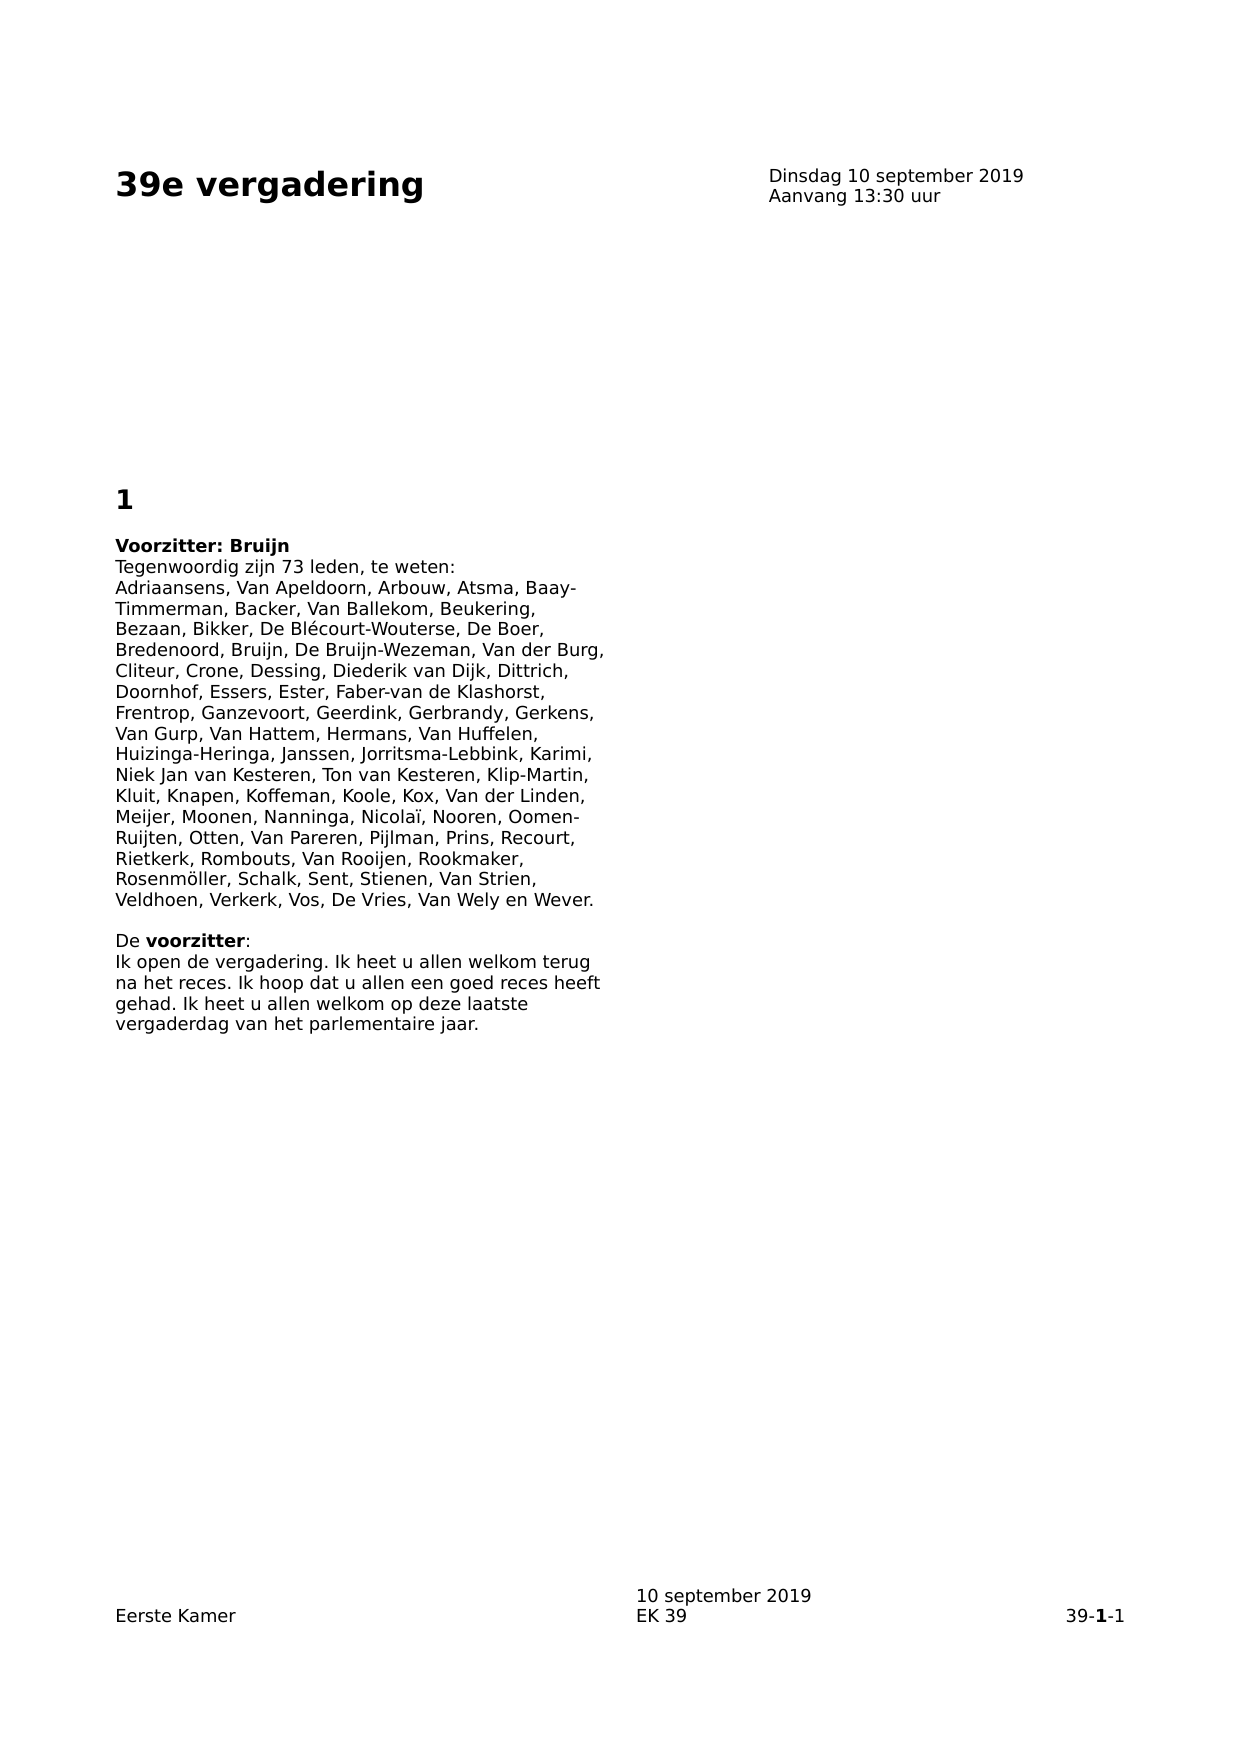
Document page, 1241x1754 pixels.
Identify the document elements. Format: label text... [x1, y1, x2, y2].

table_header 39e vergadering [115, 165, 768, 207]
text De voorzitter: [115, 931, 605, 952]
table_cell Aanvang 13:30 uur [769, 186, 1125, 207]
text Ik open de vergadering. Ik heet u allen welkom terug na het reces. Ik hoop dat u allen een goed reces heeft gehad. Ik heet u allen welkom op deze laatste vergaderdag van het parlementaire jaar. [115, 952, 605, 1035]
title 1 [115, 484, 605, 516]
text Adriaansens, Van Apeldoorn, Arbouw, Atsma, Baay-Timmerman, Backer, Van Ballekom, Beukering, Bezaan, Bikker, De Blécourt-Wouterse, De Boer, Bredenoord, Bruijn, De Bruijn-Wezeman, Van der Burg, Cliteur, Crone, Dessing, Diederik van Dijk, Dittrich, Doornhof, Essers, Ester, Faber-van de Klashorst, Frentrop, Ganzevoort, Geerdink, Gerbrandy, Gerkens, Van Gurp, Van Hattem, Hermans, Van Huffelen, Huizinga-Heringa, Janssen, Jorritsma-Lebbink, Karimi, Niek Jan van Kesteren, Ton van Kesteren, Klip-Martin, Kluit, Knapen, Koffeman, Koole, Kox, Van der Linden, Meijer, Moonen, Nanninga, Nicolaï, Nooren, Oomen-Ruijten, Otten, Van Pareren, Pijlman, Prins, Recourt, Rietkerk, Rombouts, Van Rooijen, Rookmaker, Rosenmöller, Schalk, Sent, Stienen, Van Strien, Veldhoen, Verkerk, Vos, De Vries, Van Wely en Wever. [115, 577, 605, 911]
text Voorzitter: Bruijn [115, 536, 605, 557]
text Tegenwoordig zijn 73 leden, te weten: [115, 557, 605, 577]
table_header Dinsdag 10 september 2019 [769, 165, 1125, 186]
